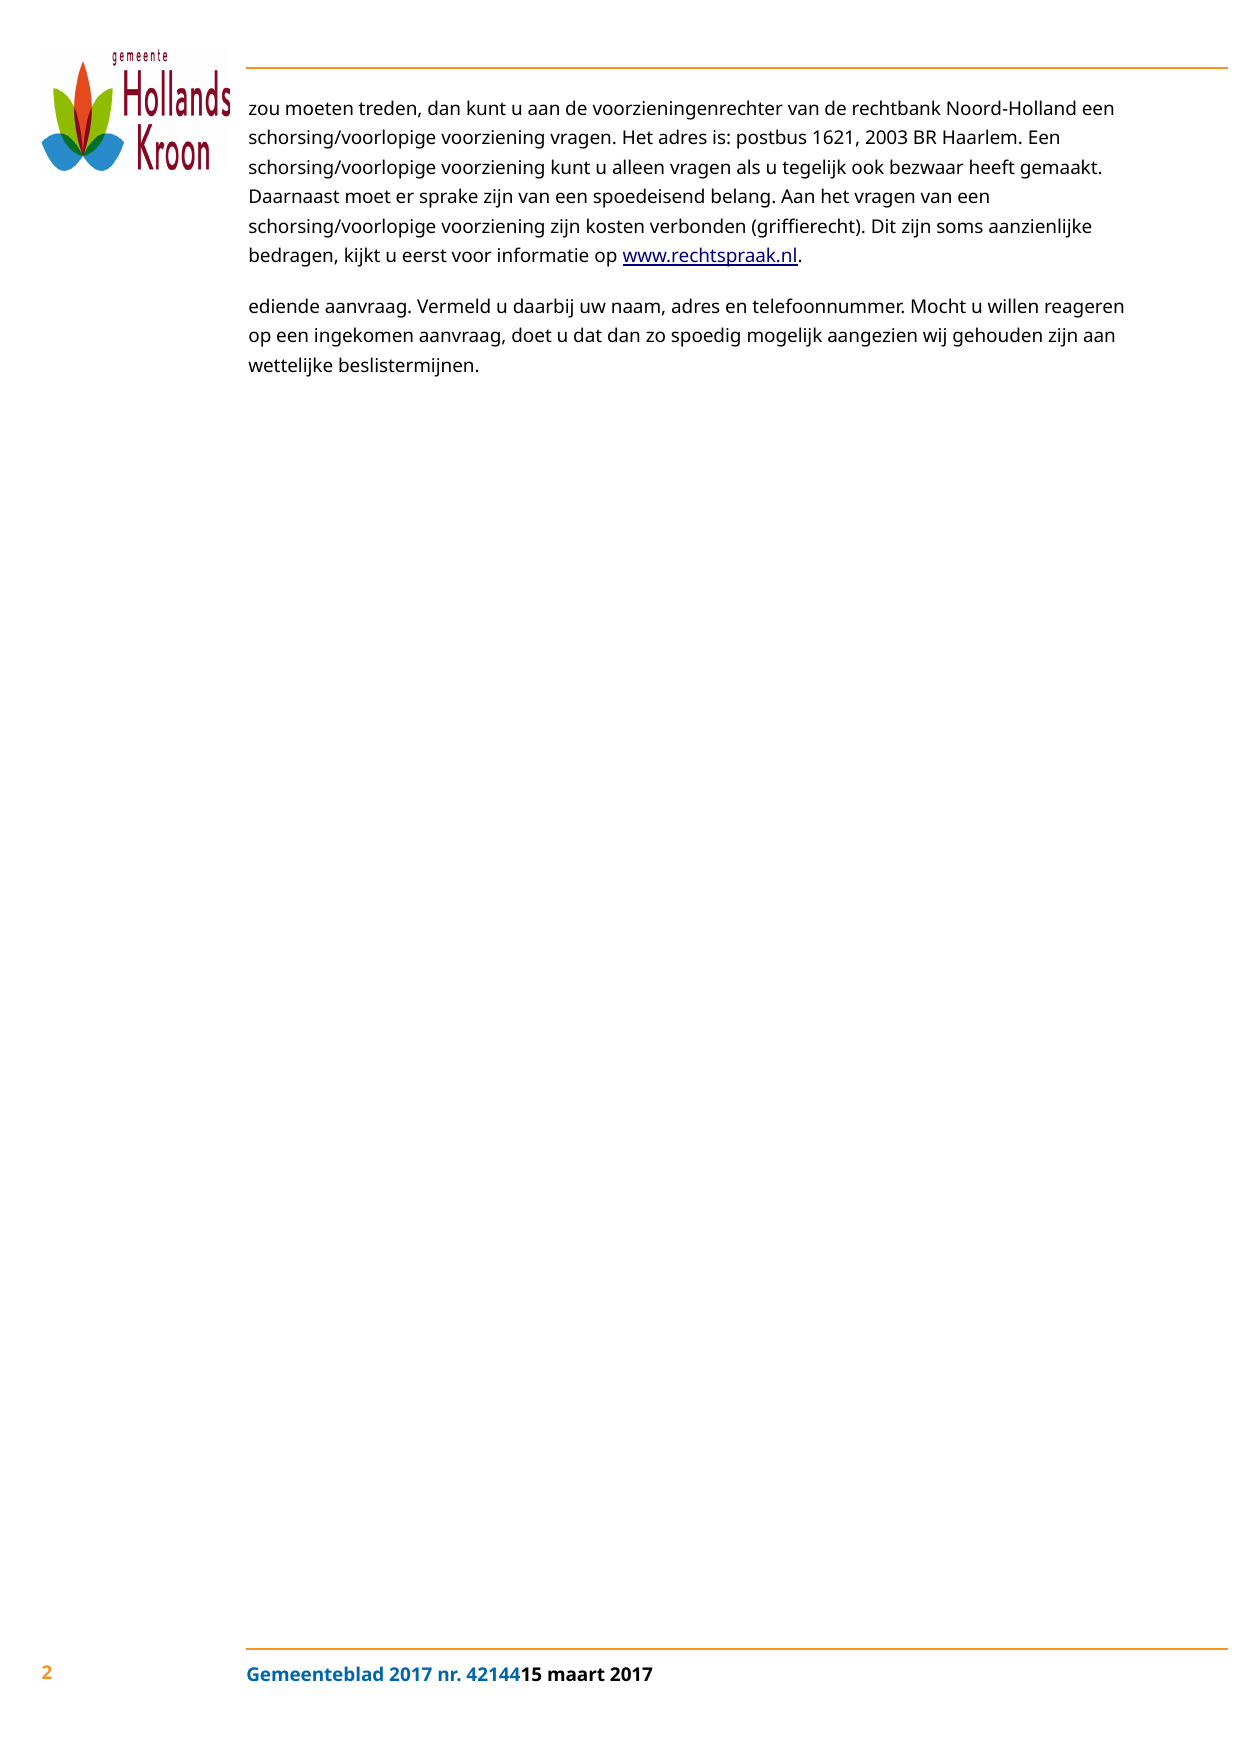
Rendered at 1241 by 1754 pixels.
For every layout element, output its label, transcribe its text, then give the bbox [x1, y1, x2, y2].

picture [41, 47, 231, 172]
text ediende aanvraag. Vermeld u daarbij uw naam, adres en telefoonnummer. Mocht u willen reageren op een ingekomen aanvraag, doet u dat dan zo spoedig mogelijk aangezien wij gehouden zijn aan wettelijke beslistermijnen. [248, 293, 1152, 378]
text zou moeten treden, dan kunt u aan de voorzieningenrechter van de rechtbank Noord-Holland een schorsing/voorlopige voorziening vragen. Het adres is: postbus 1621, 2003 BR Haarlem. Een schorsing/voorlopige voorziening kunt u alleen vragen als u tegelijk ook bezwaar heeft gemaakt. Daarnaast moet er sprake zijn van een spoedeisend belang. Aan het vragen van een schorsing/voorlopige voorziening zijn kosten verbonden (griffierecht). Dit zijn soms aanzienlijke bedragen, kijkt u eerst voor informatie op www.rechtspraak.nl. [248, 95, 1152, 268]
